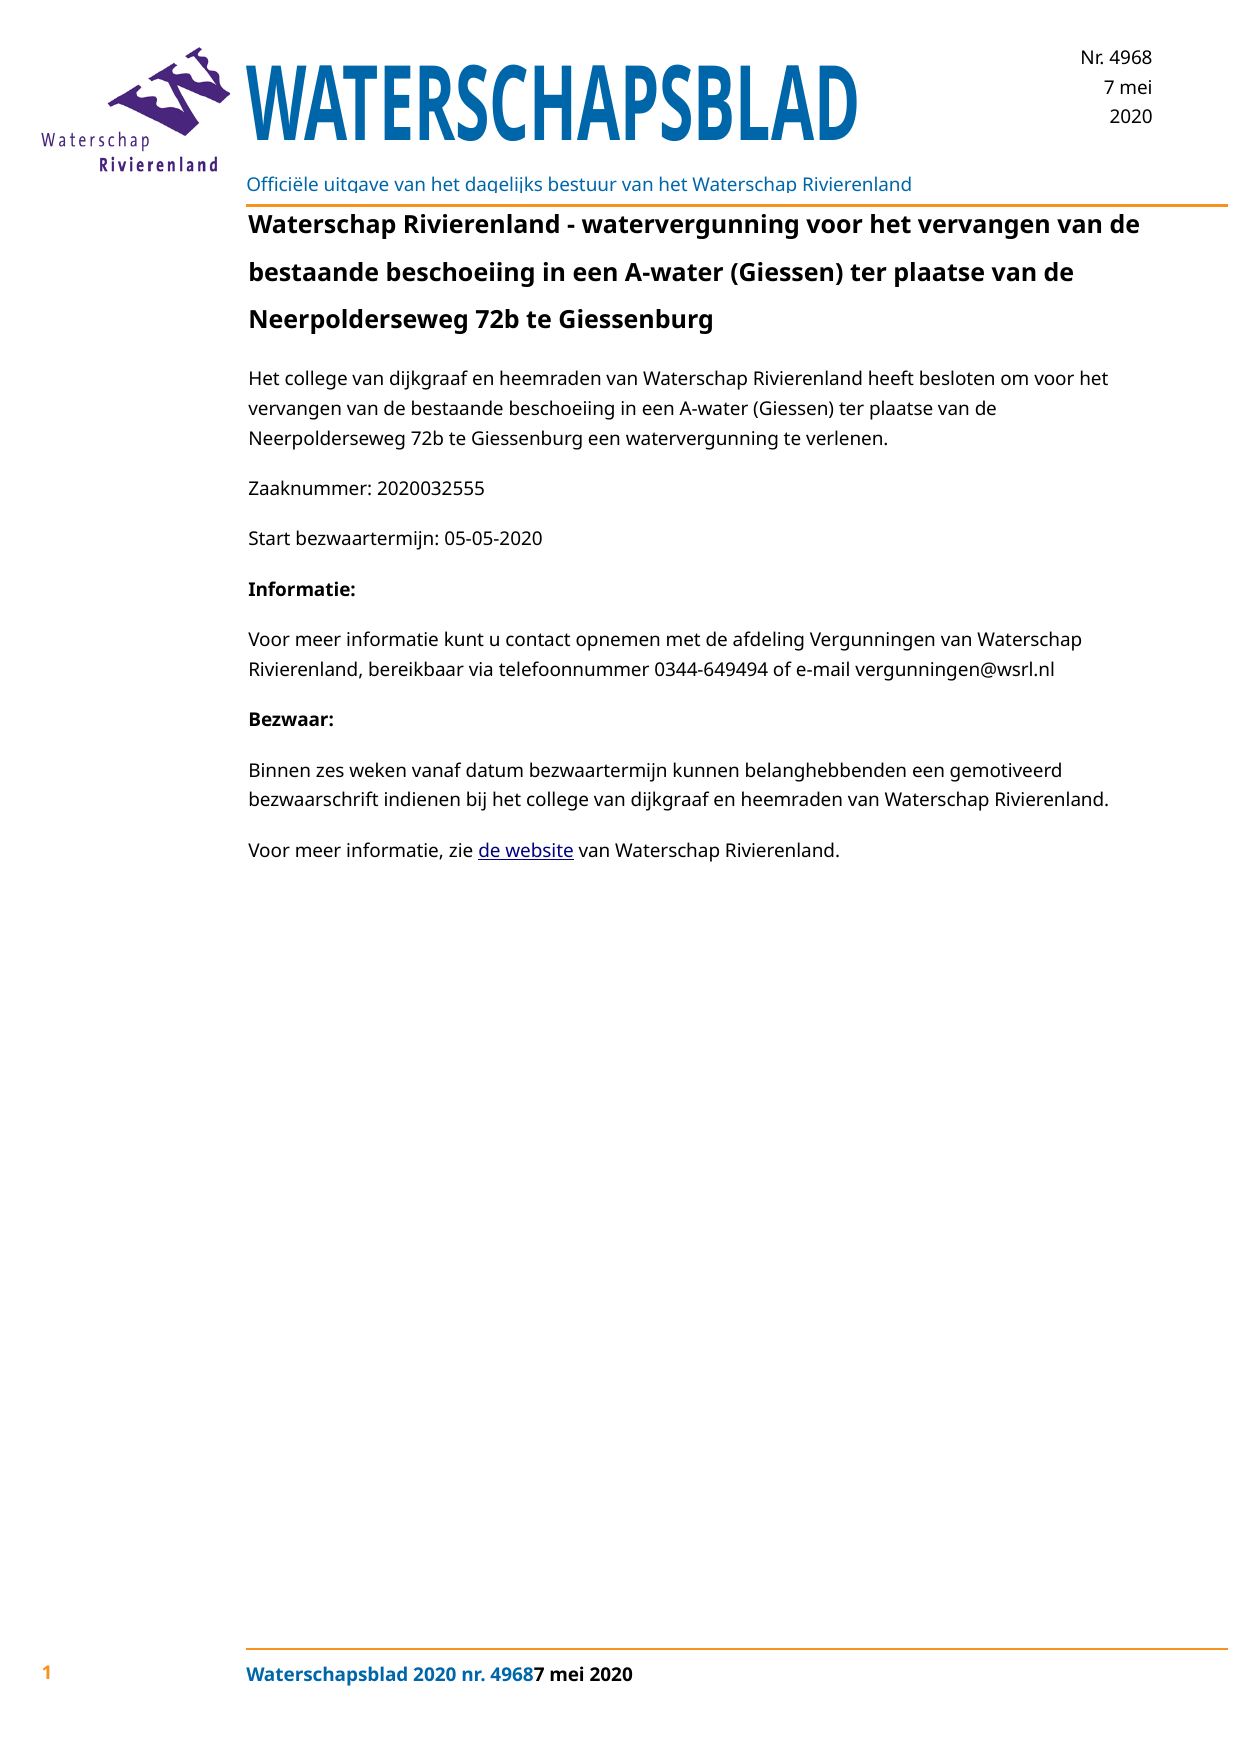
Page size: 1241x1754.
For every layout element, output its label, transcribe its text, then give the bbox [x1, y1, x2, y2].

text Zaaknummer: 2020032555 [248, 475, 1152, 501]
picture [41, 47, 231, 172]
text Start bezwaartermijn: 05-05-2020 [248, 526, 1152, 551]
text Voor meer informatie, zie de website van Waterschap Rivierenland. [248, 837, 1152, 862]
text Binnen zes weken vanaf datum bezwaartermijn kunnen belanghebbenden een gemotiveerd bezwaarschrift indienen bij het college van dijkgraaf en heemraden van Waterschap Rivierenland. [248, 757, 1152, 812]
text Waterschap Rivierenland - watervergunning voor het vervangen van de bestaande beschoeiing in een A-water (Giessen) ter plaatse van de Neerpolderseweg 72b te Giessenburg [248, 207, 1152, 336]
text Voor meer informatie kunt u contact opnemen met de afdeling Vergunningen van Waterschap Rivierenland, bereikbaar via telefoonnummer 0344-649494 of e-mail vergunningen@wsrl.nl [248, 626, 1152, 682]
text Bezwaar: [248, 706, 1152, 732]
text Het college van dijkgraaf en heemraden van Waterschap Rivierenland heeft besloten om voor het vervangen van de bestaande beschoeiing in een A-water (Giessen) ter plaatse van de Neerpolderseweg 72b te Giessenburg een watervergunning te verlenen. [248, 366, 1152, 450]
text Informatie: [248, 576, 1152, 602]
